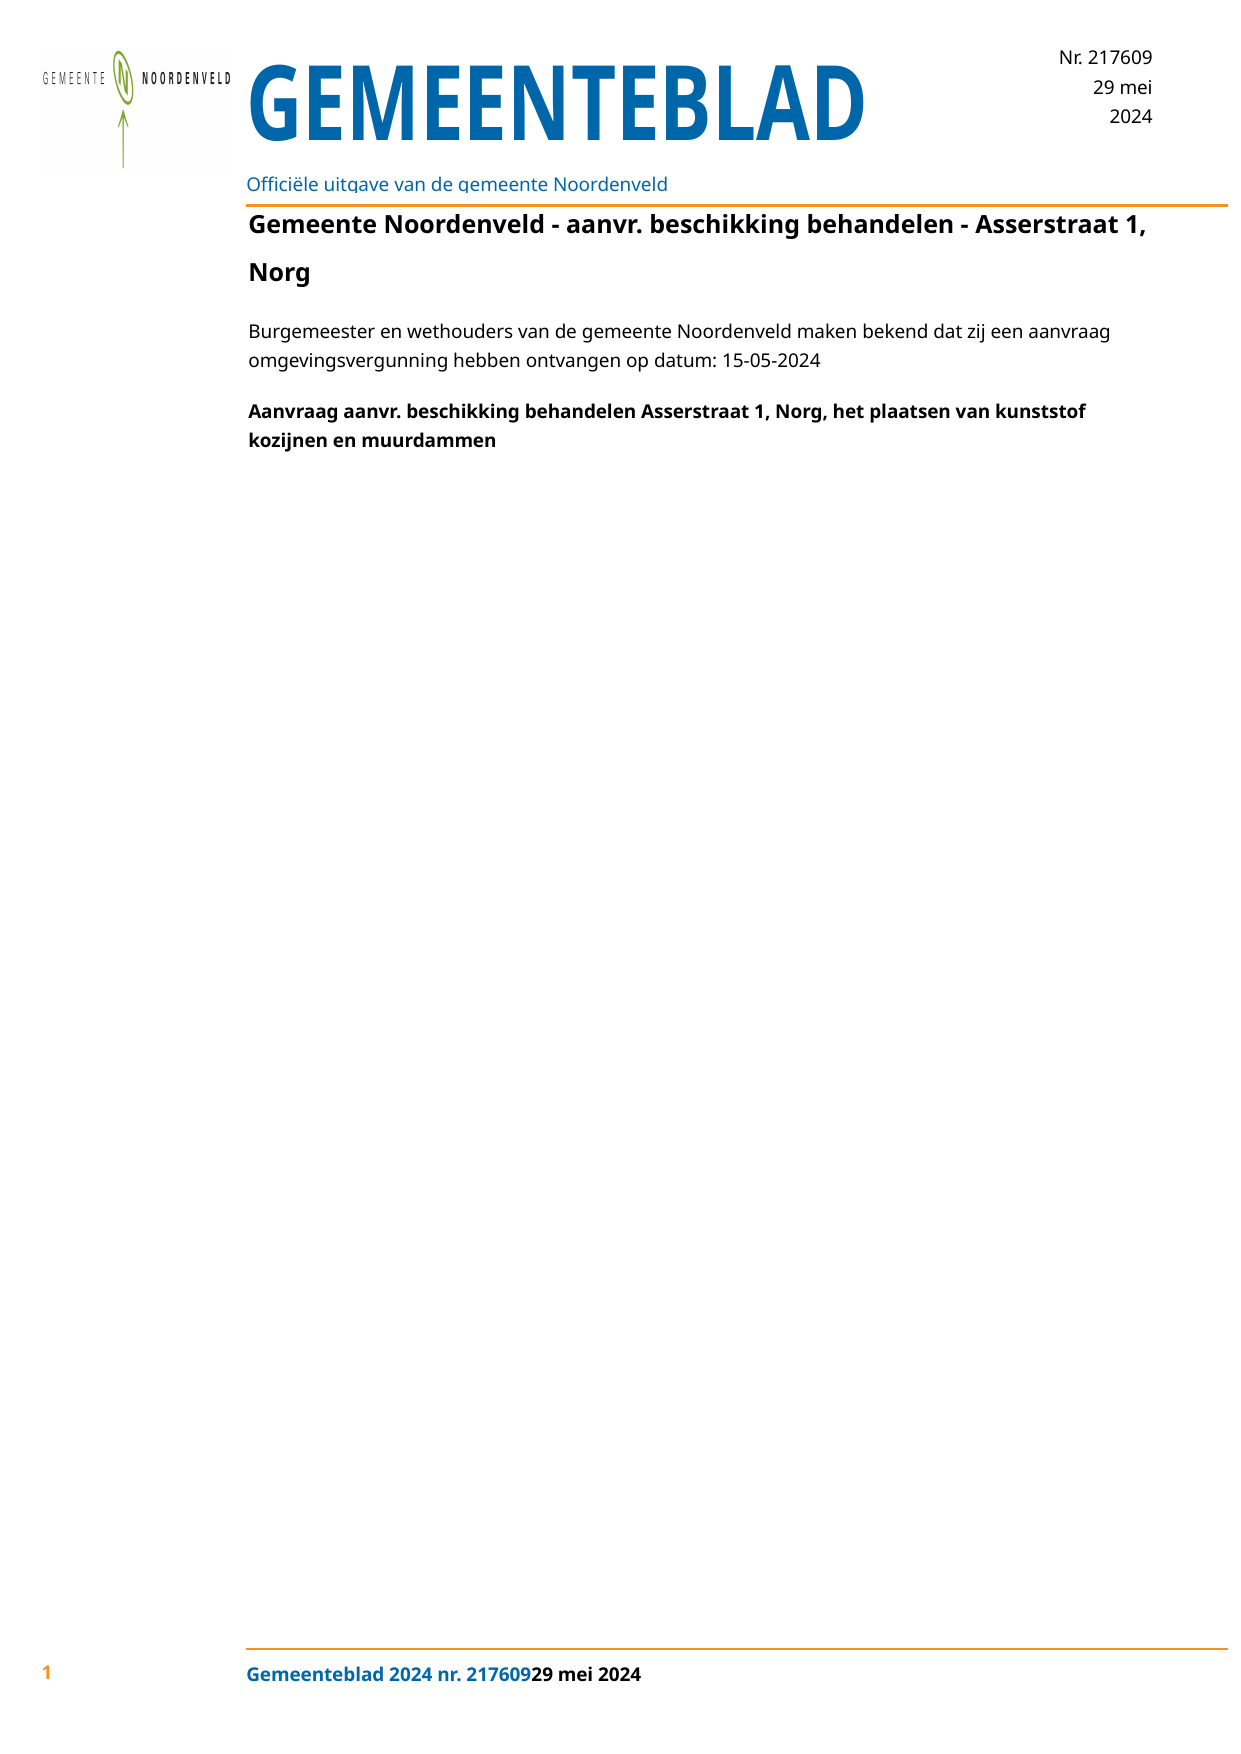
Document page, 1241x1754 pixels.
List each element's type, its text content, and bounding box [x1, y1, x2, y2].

text Gemeente Noordenveld - aanvr. beschikking behandelen - Asserstraat 1, Norg [248, 207, 1152, 288]
text Aanvraag aanvr. beschikking behandelen Asserstraat 1, Norg, het plaatsen van kunststof kozijnen en muurdammen [248, 398, 1152, 453]
text Burgemeester en wethouders van de gemeente Noordenveld maken bekend dat zij een aanvraag omgevingsvergunning hebben ontvangen op datum: 15-05-2024 [248, 318, 1152, 373]
picture [41, 47, 231, 172]
